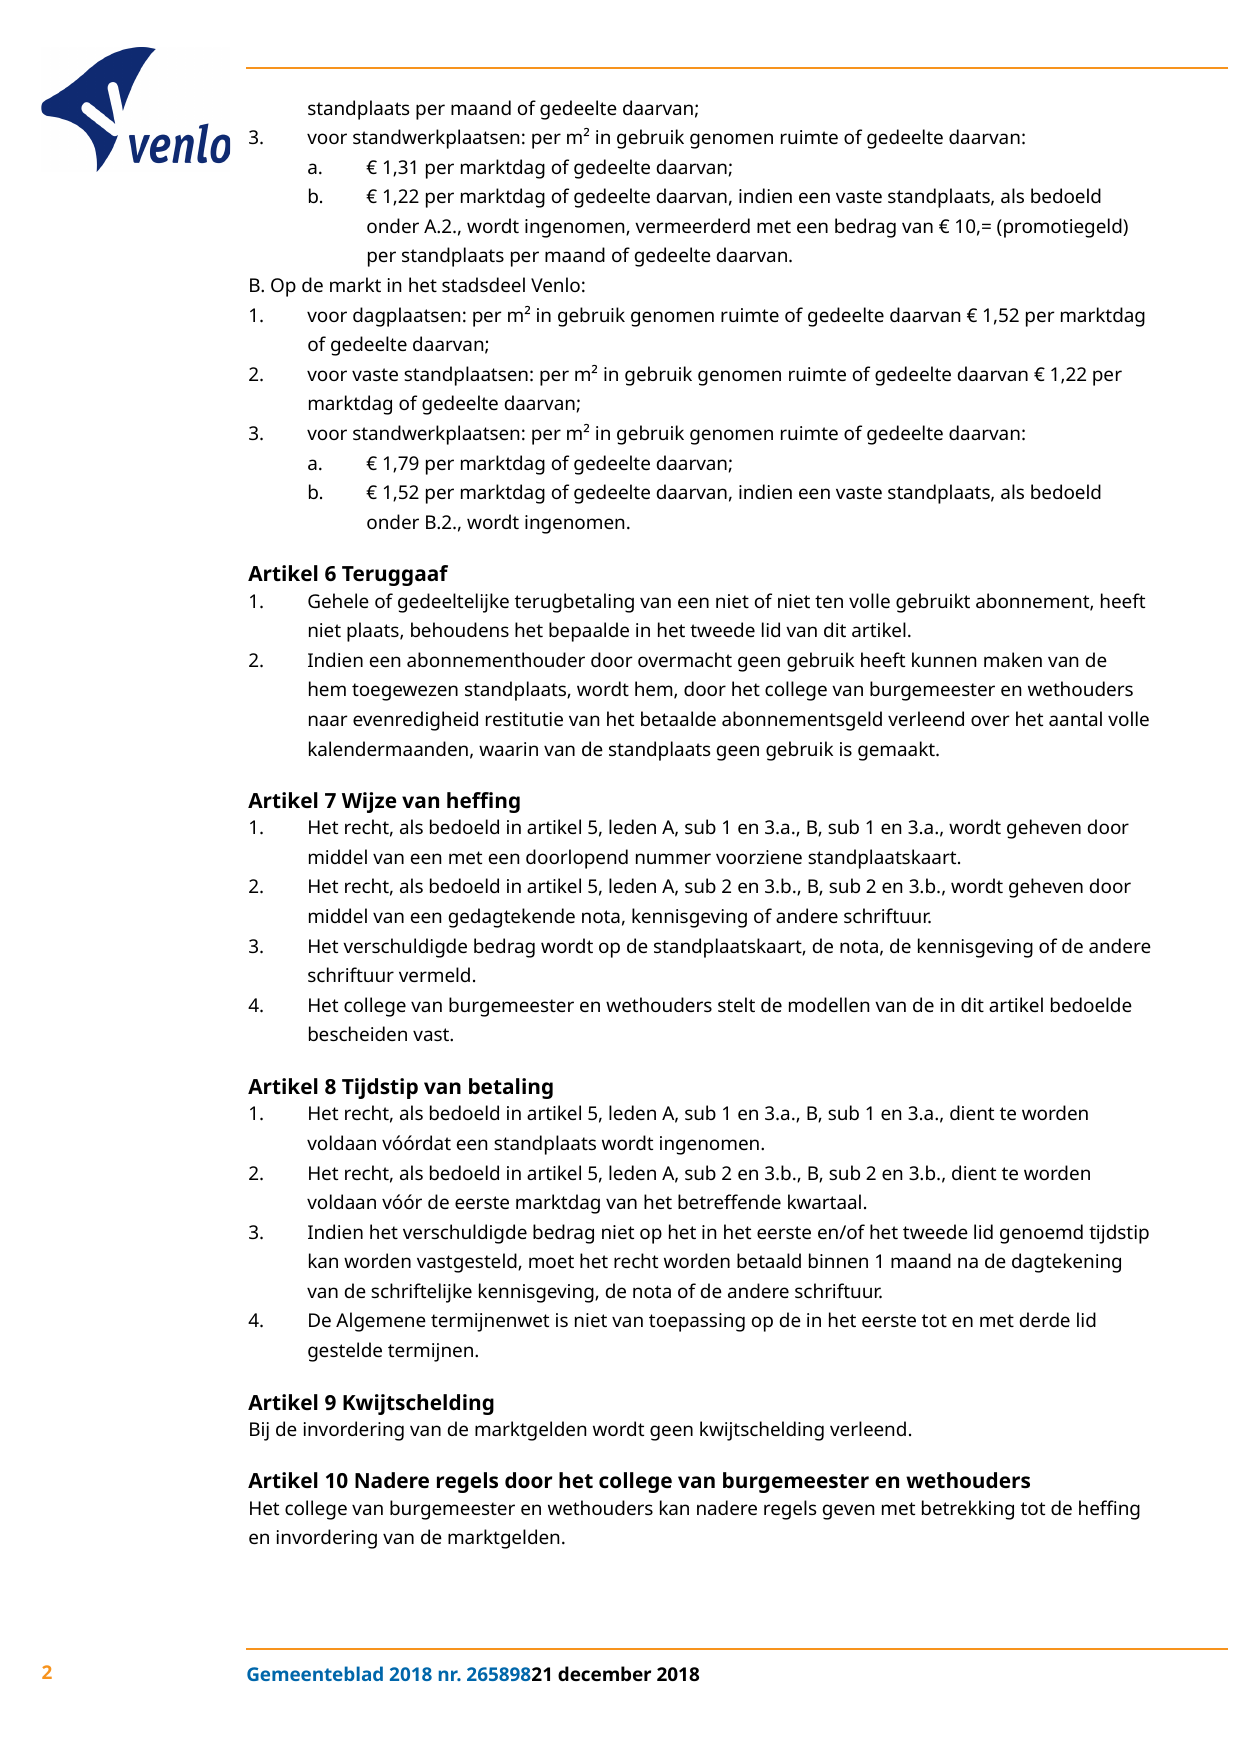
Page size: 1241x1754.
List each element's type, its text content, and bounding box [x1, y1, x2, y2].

list Het college van burgemeester en wethouders stelt de modellen van de in dit artikel bedoelde bescheiden vast. [248, 992, 1152, 1047]
list Het recht, als bedoeld in artikel 5, leden A, sub 1 en 3.a., B, sub 1 en 3.a., wordt geheven door middel van een met een doorlopend nummer voorziene standplaatskaart. [248, 814, 1152, 870]
list De Algemene termijnenwet is niet van toepassing op de in het eerste tot en met derde lid gestelde termijnen. [248, 1308, 1152, 1363]
text Artikel 10 Nadere regels door het college van burgemeester en wethouders [248, 1466, 1152, 1495]
list € 1,22 per marktdag of gedeelte daarvan, indien een vaste standplaats, als bedoeld onder A.2., wordt ingenomen, vermeerderd met een bedrag van € 10,= (promotiegeld) per standplaats per maand of gedeelte daarvan. [307, 183, 1152, 268]
list voor dagplaatsen: per m² in gebruik genomen ruimte of gedeelte daarvan € 1,52 per marktdag of gedeelte daarvan; [248, 302, 1152, 357]
list € 1,79 per marktdag of gedeelte daarvan; [307, 450, 1152, 476]
list Het recht, als bedoeld in artikel 5, leden A, sub 1 en 3.a., B, sub 1 en 3.a., dient te worden voldaan vóórdat een standplaats wordt ingenomen. [248, 1101, 1152, 1156]
list voor vaste standplaatsen: per m² in gebruik genomen ruimte of gedeelte daarvan € 1,22 per marktdag of gedeelte daarvan; [248, 361, 1152, 416]
list Het verschuldigde bedrag wordt op de standplaatskaart, de nota, de kennisgeving of de andere schriftuur vermeld. [248, 933, 1152, 988]
list € 1,52 per marktdag of gedeelte daarvan, indien een vaste standplaats, als bedoeld onder B.2., wordt ingenomen. [307, 479, 1152, 535]
list Het recht, als bedoeld in artikel 5, leden A, sub 2 en 3.b., B, sub 2 en 3.b., dient te worden voldaan vóór de eerste marktdag van het betreffende kwartaal. [248, 1160, 1152, 1215]
text Artikel 9 Kwijtschelding [248, 1388, 1152, 1416]
list standplaats per maand of gedeelte daarvan; [248, 95, 1152, 121]
text Artikel 6 Teruggaaf [248, 559, 1152, 588]
text Het college van burgemeester en wethouders kan nadere regels geven met betrekking tot de heffing en invordering van de marktgelden. [248, 1495, 1152, 1550]
list Gehele of gedeeltelijke terugbetaling van een niet of niet ten volle gebruikt abonnement, heeft niet plaats, behoudens het bepaalde in het tweede lid van dit artikel. [248, 588, 1152, 643]
text B. Op de markt in het stadsdeel Venlo: [248, 272, 1152, 298]
list Het recht, als bedoeld in artikel 5, leden A, sub 2 en 3.b., B, sub 2 en 3.b., wordt geheven door middel van een gedagtekende nota, kennisgeving of andere schriftuur. [248, 874, 1152, 929]
list Indien een abonnementhouder door overmacht geen gebruik heeft kunnen maken van de hem toegewezen standplaats, wordt hem, door het college van burgemeester en wethouders naar evenredigheid restitutie van het betaalde abonnementsgeld verleend over het aantal volle kalendermaanden, waarin van de standplaats geen gebruik is gemaakt. [248, 647, 1152, 761]
picture [41, 47, 231, 172]
list voor standwerkplaatsen: per m² in gebruik genomen ruimte of gedeelte daarvan: [248, 124, 1152, 150]
text Artikel 7 Wijze van heffing [248, 786, 1152, 814]
list € 1,31 per marktdag of gedeelte daarvan; [307, 154, 1152, 180]
list voor standwerkplaatsen: per m² in gebruik genomen ruimte of gedeelte daarvan: [248, 420, 1152, 446]
text Artikel 8 Tijdstip van betaling [248, 1072, 1152, 1101]
text Bij de invordering van de marktgelden wordt geen kwijtschelding verleend. [248, 1416, 1152, 1442]
list Indien het verschuldigde bedrag niet op het in het eerste en/of het tweede lid genoemd tijdstip kan worden vastgesteld, moet het recht worden betaald binnen 1 maand na de dagtekening van de schriftelijke kennisgeving, de nota of de andere schriftuur. [248, 1219, 1152, 1304]
